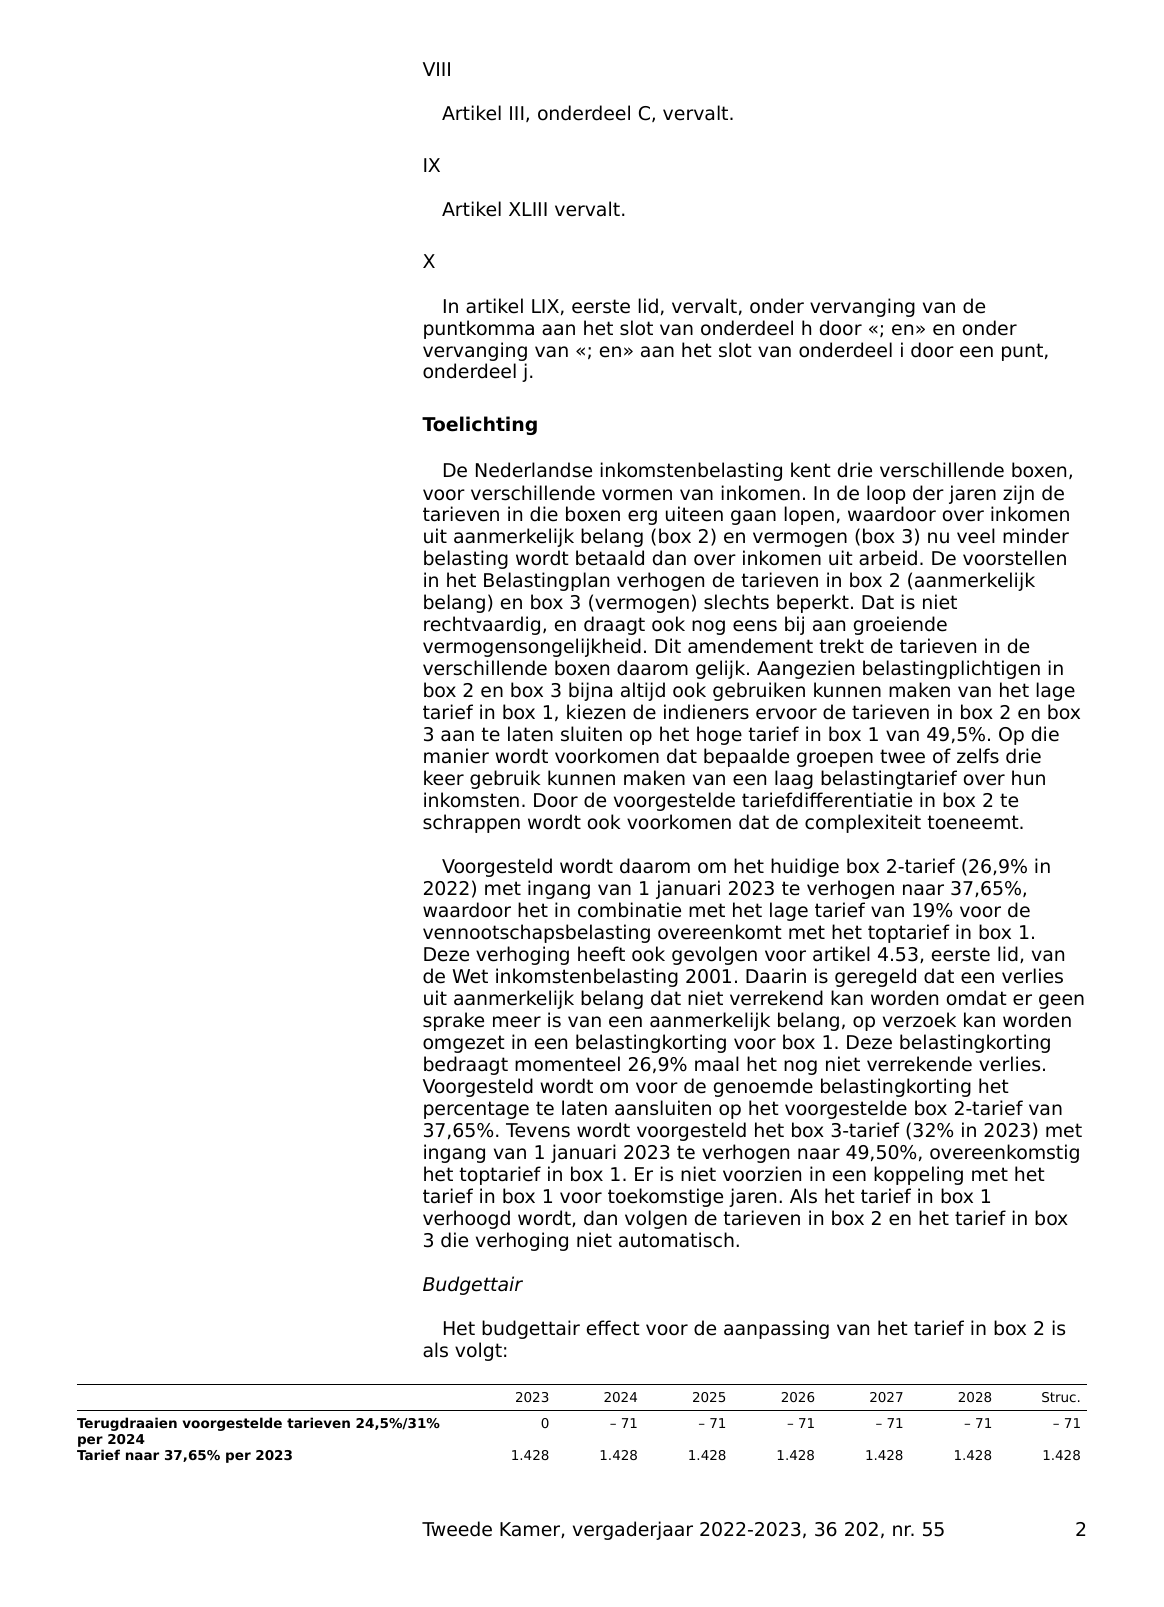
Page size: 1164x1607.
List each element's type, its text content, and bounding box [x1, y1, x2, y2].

table_cell – 71 [909, 1411, 998, 1447]
subtitle IX [422, 155, 1087, 177]
table_header Struc. [998, 1385, 1087, 1410]
table_cell 1.428 [644, 1448, 732, 1463]
table_cell Tarief naar 37,65% per 2023 [77, 1448, 466, 1463]
table_header [77, 1385, 466, 1410]
table_cell – 71 [555, 1411, 644, 1447]
table_header 2026 [732, 1385, 821, 1410]
text Het budgettair effect voor de aanpassing van het tarief in box 2 is als volgt: [422, 1318, 1087, 1362]
text In artikel LIX, eerste lid, vervalt, onder vervanging van de puntkomma aan het slot van onderdeel h door «; en» en onder vervanging van «; en» aan het slot van onderdeel i door een punt, onderdeel j. [422, 296, 1087, 383]
table_header 2027 [821, 1385, 909, 1410]
table_header 2023 [466, 1385, 555, 1410]
table_header 2025 [644, 1385, 732, 1410]
text Voorgesteld wordt daarom om het huidige box 2-tarief (26,9% in 2022) met ingang van 1 januari 2023 te verhogen naar 37,65%, waardoor het in combinatie met het lage tarief van 19% voor de vennootschapsbelasting overeenkomt met het toptarief in box 1. Deze verhoging heeft ook gevolgen voor artikel 4.53, eerste lid, van de Wet inkomstenbelasting 2001. Daarin is geregeld dat een verlies uit aanmerkelijk belang dat niet verrekend kan worden omdat er geen sprake meer is van een aanmerkelijk belang, op verzoek kan worden omgezet in een belastingkorting voor box 1. Deze belastingkorting bedraagt momenteel 26,9% maal het nog niet verrekende verlies. Voorgesteld wordt om voor de genoemde belastingkorting het percentage te laten aansluiten op het voorgestelde box 2-tarief van 37,65%. Tevens wordt voorgesteld het box 3-tarief (32% in 2023) met ingang van 1 januari 2023 te verhogen naar 49,50%, overeenkomstig het toptarief in box 1. Er is niet voorzien in een koppeling met het tarief in box 1 voor toekomstige jaren. Als het tarief in box 1 verhoogd wordt, dan volgen de tarieven in box 2 en het tarief in box 3 die verhoging niet automatisch. [422, 856, 1087, 1252]
table_cell 1.428 [555, 1448, 644, 1463]
table_cell 1.428 [732, 1448, 821, 1463]
table_cell – 71 [821, 1411, 909, 1447]
subtitle VIII [422, 59, 1087, 81]
table_cell 1.428 [909, 1448, 998, 1463]
text Artikel III, onderdeel C, vervalt. [422, 103, 1087, 125]
subtitle Budgettair [422, 1274, 1087, 1296]
table_cell Terugdraaien voorgestelde tarieven 24,5%/31% per 2024 [77, 1411, 466, 1447]
table_cell – 71 [732, 1411, 821, 1447]
table_header 2024 [555, 1385, 644, 1410]
text Artikel XLIII vervalt. [422, 199, 1087, 221]
table_header 2028 [909, 1385, 998, 1410]
table_cell 1.428 [821, 1448, 909, 1463]
table_cell – 71 [998, 1411, 1087, 1447]
table_cell – 71 [644, 1411, 732, 1447]
text De Nederlandse inkomstenbelasting kent drie verschillende boxen, voor verschillende vormen van inkomen. In de loop der jaren zijn de tarieven in die boxen erg uiteen gaan lopen, waardoor over inkomen uit aanmerkelijk belang (box 2) en vermogen (box 3) nu veel minder belasting wordt betaald dan over inkomen uit arbeid. De voorstellen in het Belastingplan verhogen de tarieven in box 2 (aanmerkelijk belang) en box 3 (vermogen) slechts beperkt. Dat is niet rechtvaardig, en draagt ook nog eens bij aan groeiende vermogensongelijkheid. Dit amendement trekt de tarieven in de verschillende boxen daarom gelijk. Aangezien belastingplichtigen in box 2 en box 3 bijna altijd ook gebruiken kunnen maken van het lage tarief in box 1, kiezen de indieners ervoor de tarieven in box 2 en box 3 aan te laten sluiten op het hoge tarief in box 1 van 49,5%. Op die manier wordt voorkomen dat bepaalde groepen twee of zelfs drie keer gebruik kunnen maken van een laag belastingtarief over hun inkomsten. Door de voorgestelde tariefdifferentiatie in box 2 te schrappen wordt ook voorkomen dat de complexiteit toeneemt. [422, 460, 1087, 834]
subtitle Toelichting [422, 413, 1087, 435]
subtitle X [422, 251, 1087, 273]
table_cell 1.428 [466, 1448, 555, 1463]
table_cell 0 [466, 1411, 555, 1447]
table_cell 1.428 [998, 1448, 1087, 1463]
